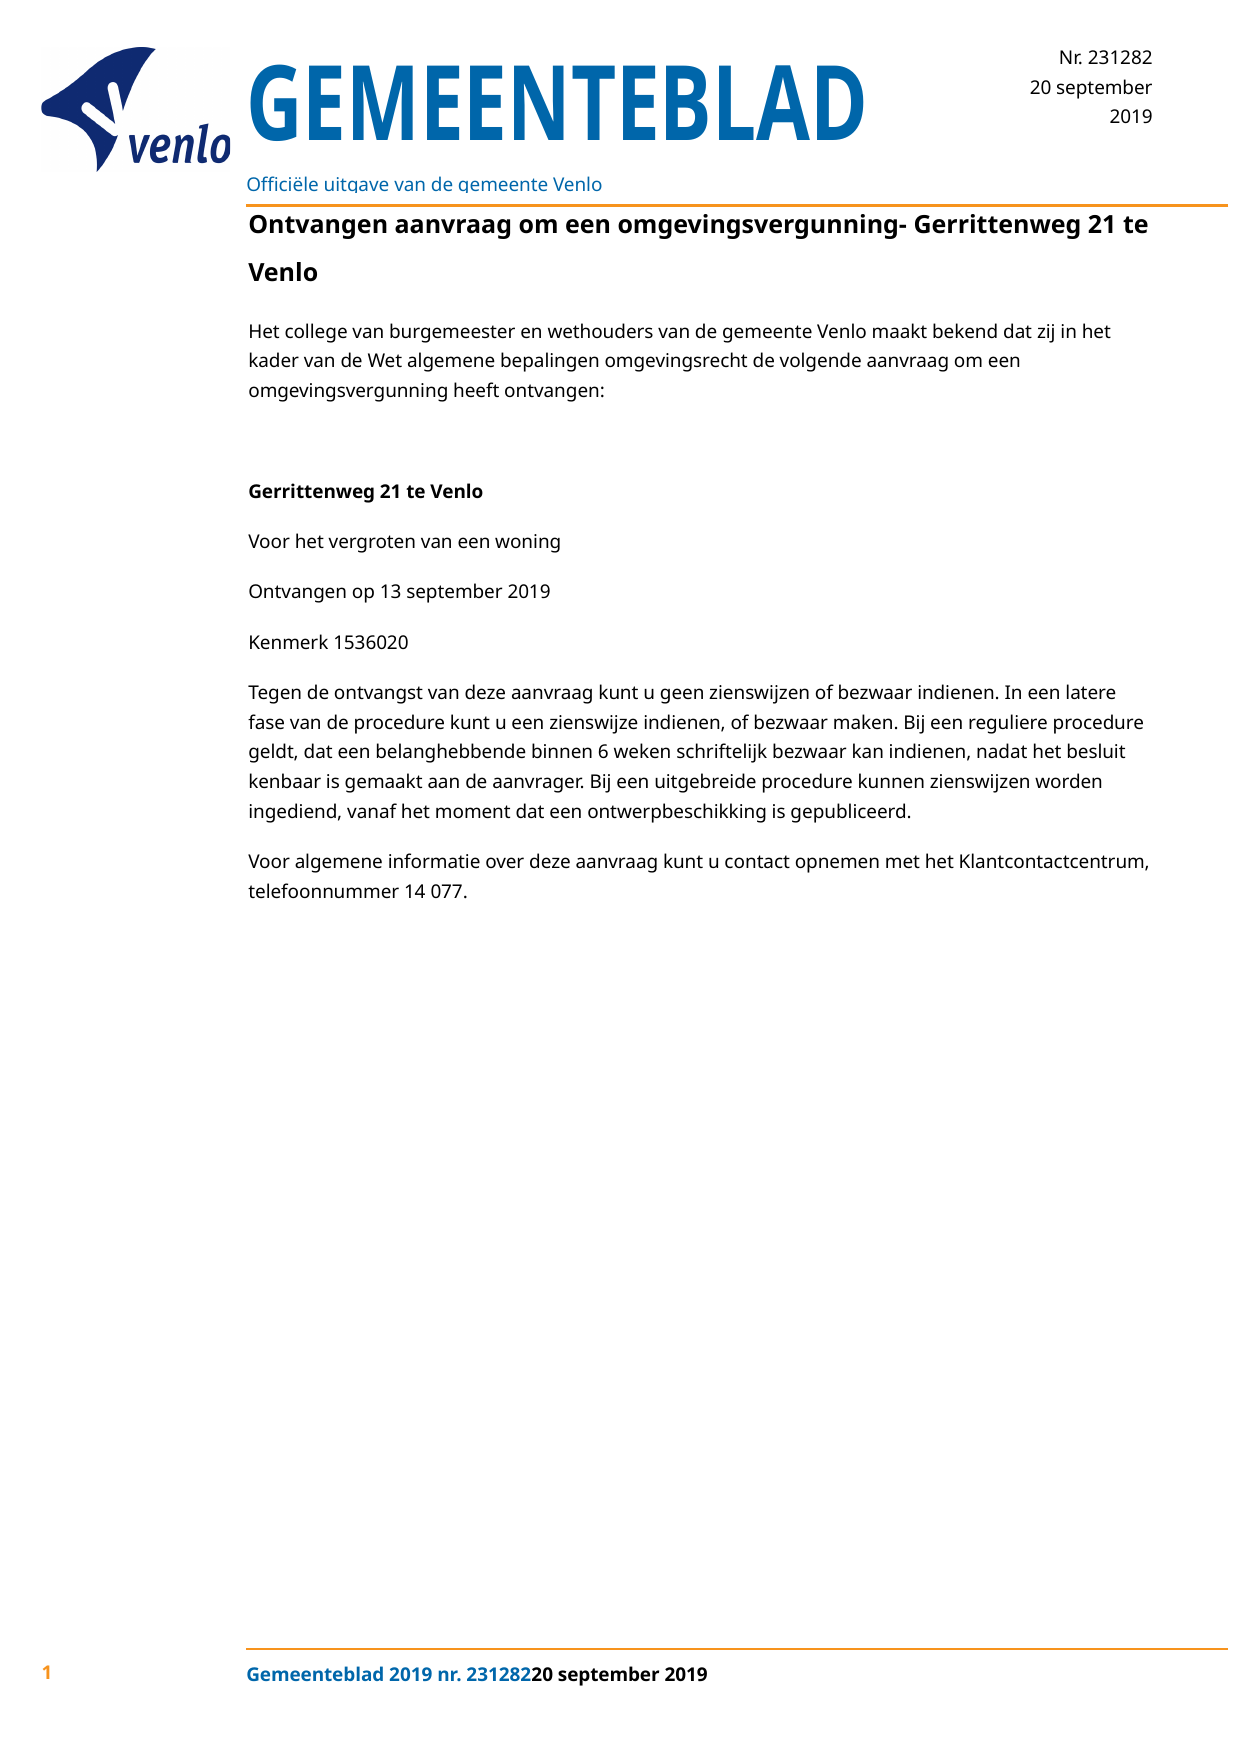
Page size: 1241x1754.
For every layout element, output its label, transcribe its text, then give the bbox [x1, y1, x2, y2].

text Gerrittenweg 21 te Venlo [248, 478, 1152, 504]
text Kenmerk 1536020 [248, 629, 1152, 655]
picture [41, 47, 231, 172]
text Ontvangen aanvraag om een omgevingsvergunning- Gerrittenweg 21 te Venlo [248, 207, 1152, 288]
text Het college van burgemeester en wethouders van de gemeente Venlo maakt bekend dat zij in het kader van de Wet algemene bepalingen omgevingsrecht de volgende aanvraag om een omgevingsvergunning heeft ontvangen: [248, 318, 1152, 403]
text Voor algemene informatie over deze aanvraag kunt u contact opnemen met het Klantcontactcentrum, telefoonnummer 14 077. [248, 848, 1152, 904]
text Tegen de ontvangst van deze aanvraag kunt u geen zienswijzen of bezwaar indienen. In een latere fase van de procedure kunt u een zienswijze indienen, of bezwaar maken. Bij een reguliere procedure geldt, dat een belanghebbende binnen 6 weken schriftelijk bezwaar kan indienen, nadat het besluit kenbaar is gemaakt aan de aanvrager. Bij een uitgebreide procedure kunnen zienswijzen worden ingediend, vanaf het moment dat een ontwerpbeschikking is gepubliceerd. [248, 679, 1152, 824]
text Voor het vergroten van een woning [248, 528, 1152, 554]
text Ontvangen op 13 september 2019 [248, 579, 1152, 604]
